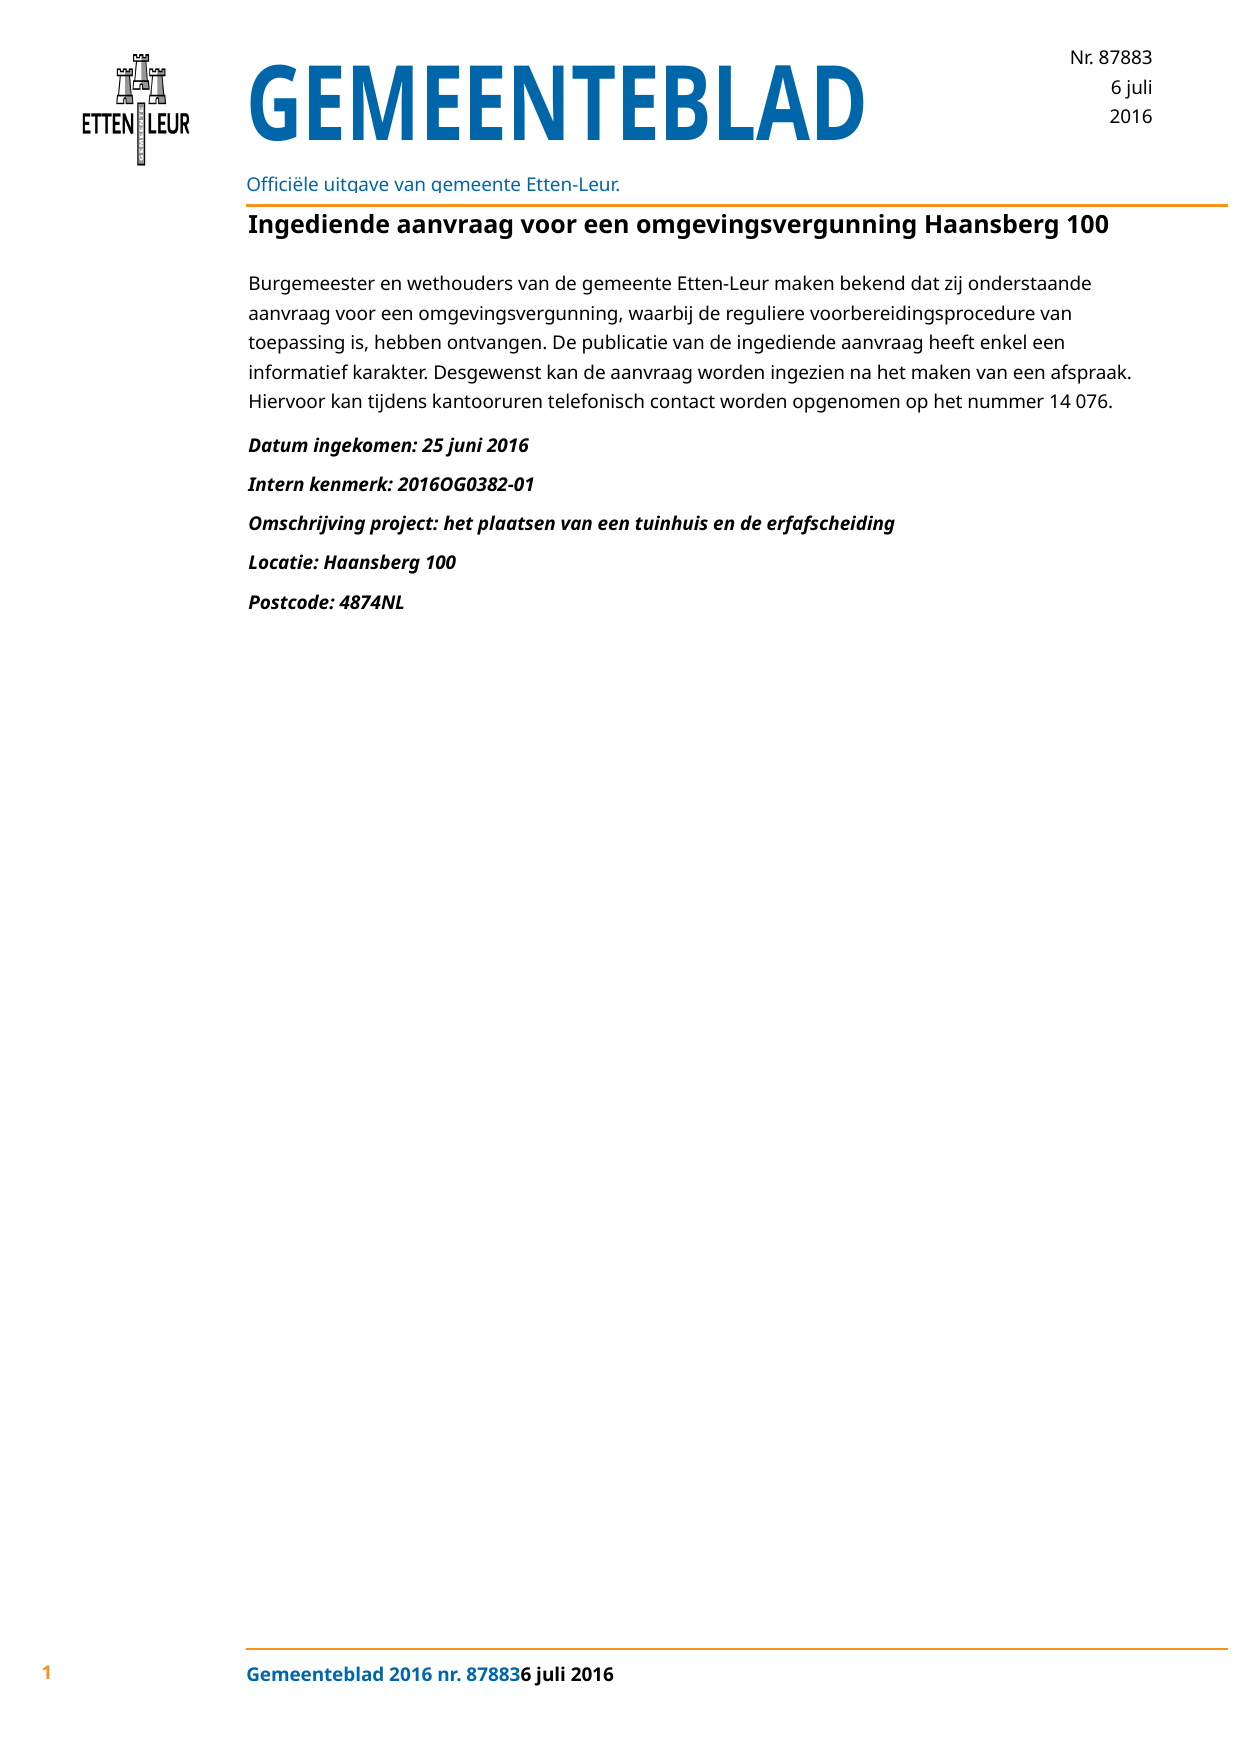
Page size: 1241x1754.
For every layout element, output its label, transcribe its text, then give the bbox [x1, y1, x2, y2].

text Locatie: Haansberg 100 [248, 549, 1152, 575]
text Intern kenmerk: 2016OG0382-01 [248, 471, 1152, 497]
text Postcode: 4874NL [248, 589, 1152, 614]
text Burgemeester en wethouders van de gemeente Etten-Leur maken bekend dat zij onderstaande aanvraag voor een omgevingsvergunning, waarbij de reguliere voorbereidingsprocedure van toepassing is, hebben ontvangen. De publicatie van de ingediende aanvraag heeft enkel een informatief karakter. Desgewenst kan de aanvraag worden ingezien na het maken van een afspraak. Hiervoor kan tijdens kantooruren telefonisch contact worden opgenomen op het nummer 14 076. [248, 270, 1152, 414]
text Omschrijving project: het plaatsen van een tuinhuis en de erfafscheiding [248, 510, 1152, 536]
text Ingediende aanvraag voor een omgevingsvergunning Haansberg 100 [248, 207, 1152, 241]
text Datum ingekomen: 25 juni 2016 [248, 432, 1152, 457]
picture [41, 47, 231, 172]
